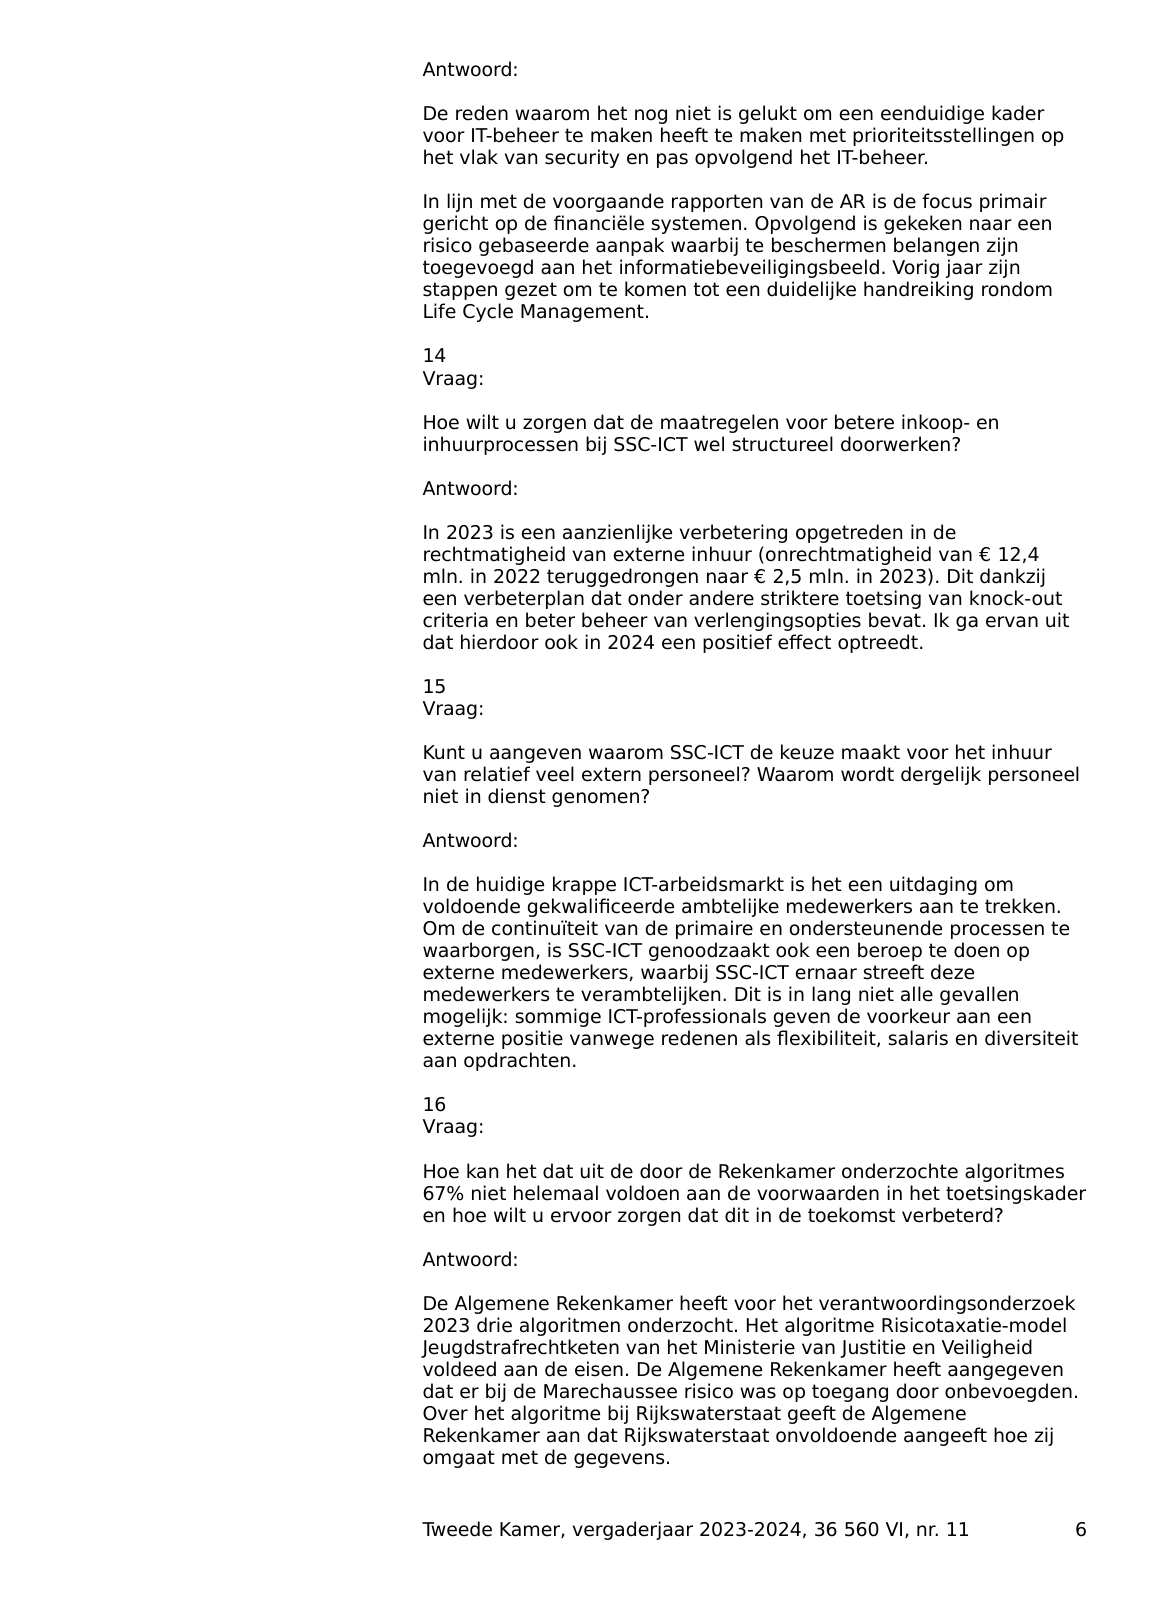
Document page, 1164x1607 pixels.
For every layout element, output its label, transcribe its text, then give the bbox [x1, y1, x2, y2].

text 15 [422, 676, 1087, 698]
text De Algemene Rekenkamer heeft voor het verantwoordingsonderzoek 2023 drie algoritmen onderzocht. Het algoritme Risicotaxatie-model Jeugdstrafrechtketen van het Ministerie van Justitie en Veiligheid voldeed aan de eisen. De Algemene Rekenkamer heeft aangegeven dat er bij de Marechaussee risico was op toegang door onbevoegden. Over het algoritme bij Rijkswaterstaat geeft de Algemene Rekenkamer aan dat Rijkswaterstaat onvoldoende aangeeft hoe zij omgaat met de gegevens. [422, 1293, 1087, 1469]
text Antwoord: [422, 1249, 1087, 1271]
text Hoe wilt u zorgen dat de maatregelen voor betere inkoop- en inhuurprocessen bij SSC-ICT wel structureel doorwerken? [422, 412, 1087, 456]
text Hoe kan het dat uit de door de Rekenkamer onderzochte algoritmes 67% niet helemaal voldoen aan de voorwaarden in het toetsingskader en hoe wilt u ervoor zorgen dat dit in de toekomst verbeterd? [422, 1161, 1087, 1226]
text De reden waarom het nog niet is gelukt om een eenduidige kader voor IT-beheer te maken heeft te maken met prioriteitsstellingen op het vlak van security en pas opvolgend het IT-beheer. [422, 103, 1087, 169]
text Vraag: [422, 367, 1087, 389]
text Vraag: [422, 698, 1087, 720]
text In 2023 is een aanzienlijke verbetering opgetreden in de rechtmatigheid van externe inhuur (onrechtmatigheid van € 12,4 mln. in 2022 teruggedrongen naar € 2,5 mln. in 2023). Dit dankzij een verbeterplan dat onder andere striktere toetsing van knock-out criteria en beter beheer van verlengingsopties bevat. Ik ga ervan uit dat hierdoor ook in 2024 een positief effect optreedt. [422, 522, 1087, 654]
text Vraag: [422, 1116, 1087, 1138]
text In de huidige krappe ICT-arbeidsmarkt is het een uitdaging om voldoende gekwalificeerde ambtelijke medewerkers aan te trekken. Om de continuïteit van de primaire en ondersteunende processen te waarborgen, is SSC-ICT genoodzaakt ook een beroep te doen op externe medewerkers, waarbij SSC-ICT ernaar streeft deze medewerkers te verambtelijken. Dit is in lang niet alle gevallen mogelijk: sommige ICT-professionals geven de voorkeur aan een externe positie vanwege redenen als flexibiliteit, salaris en diversiteit aan opdrachten. [422, 874, 1087, 1072]
text 16 [422, 1094, 1087, 1116]
text 14 [422, 345, 1087, 367]
text In lijn met de voorgaande rapporten van de AR is de focus primair gericht op de financiële systemen. Opvolgend is gekeken naar een risico gebaseerde aanpak waarbij te beschermen belangen zijn toegevoegd aan het informatiebeveiligingsbeeld. Vorig jaar zijn stappen gezet om te komen tot een duidelijke handreiking rondom Life Cycle Management. [422, 191, 1087, 323]
text Antwoord: [422, 59, 1087, 81]
text Antwoord: [422, 830, 1087, 852]
text Kunt u aangeven waarom SSC-ICT de keuze maakt voor het inhuur van relatief veel extern personeel? Waarom wordt dergelijk personeel niet in dienst genomen? [422, 742, 1087, 808]
text Antwoord: [422, 478, 1087, 500]
